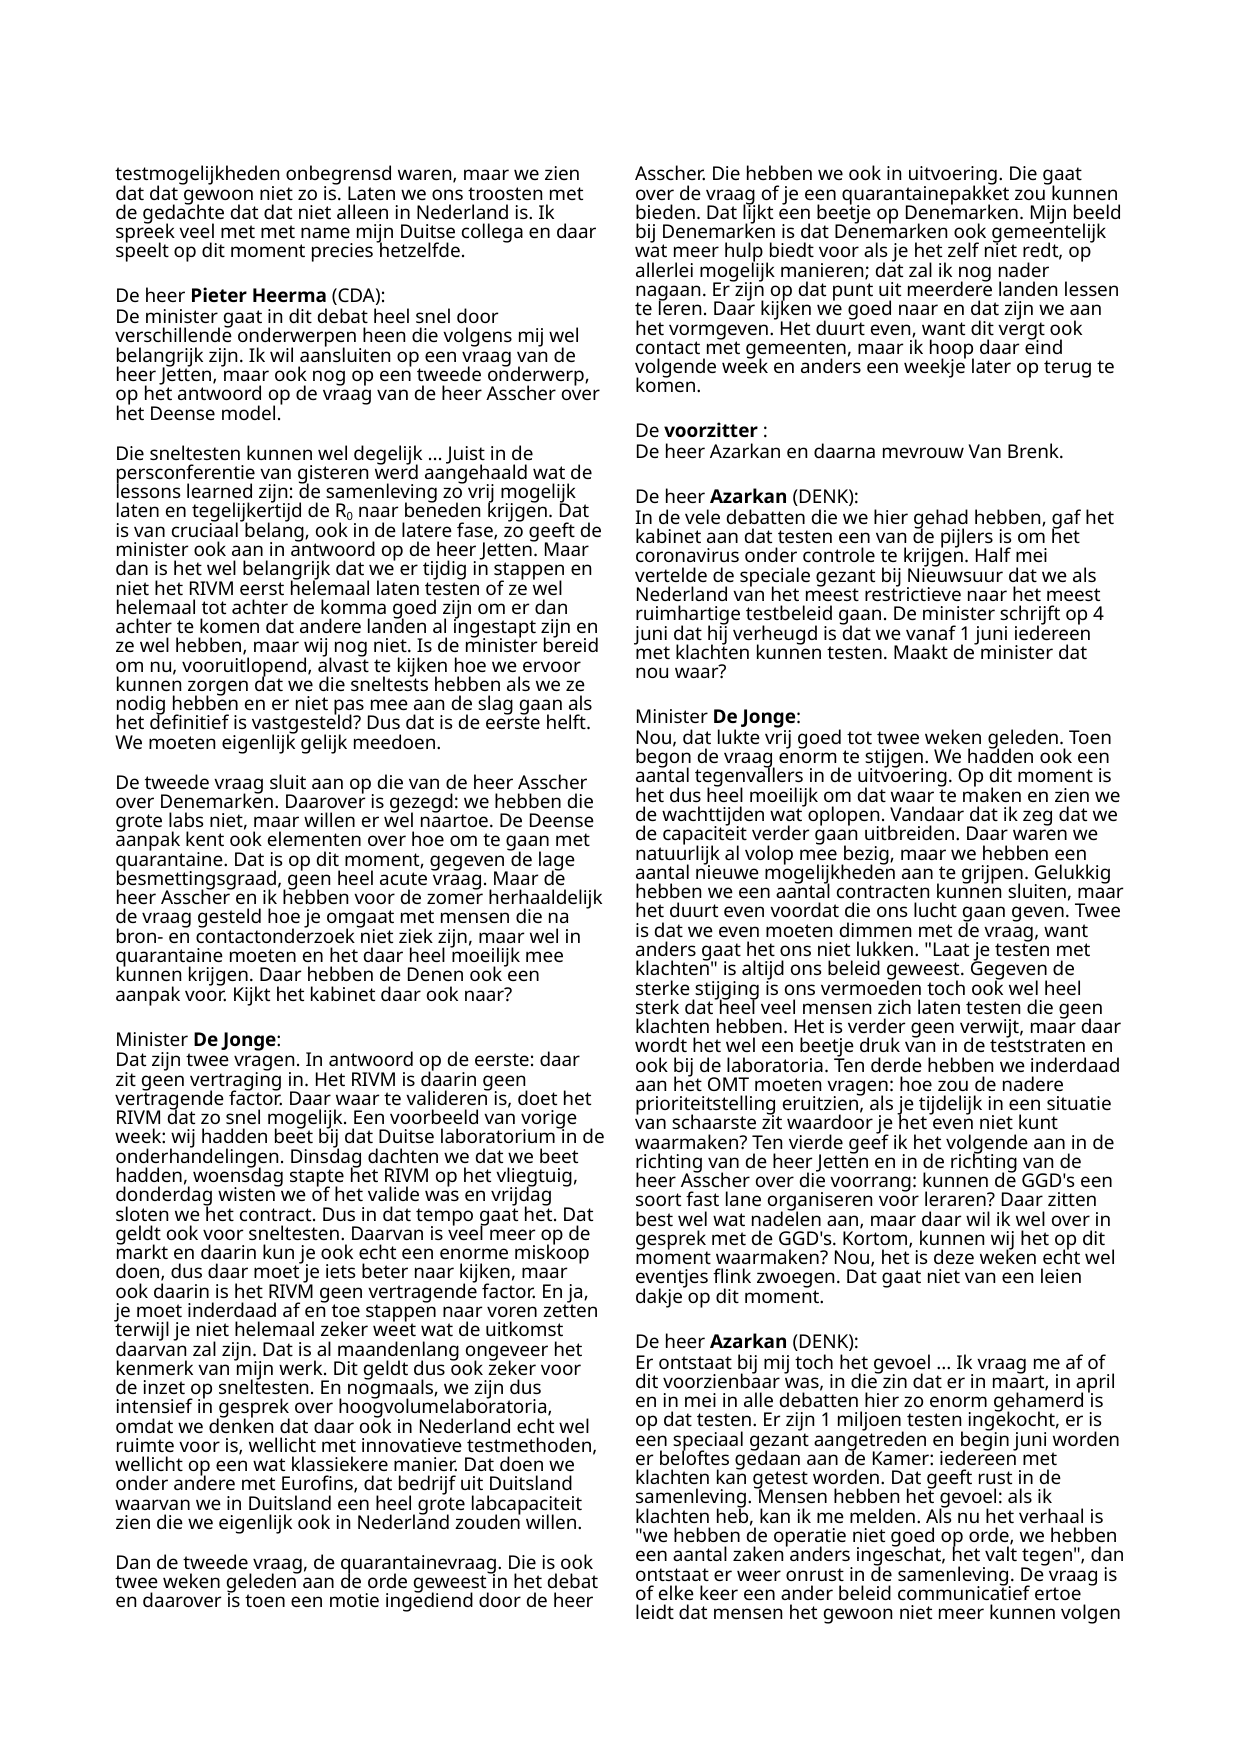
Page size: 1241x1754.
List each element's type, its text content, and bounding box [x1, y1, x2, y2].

text Asscher. Die hebben we ook in uitvoering. Die gaat over de vraag of je een quarantainepakket zou kunnen bieden. Dat lijkt een beetje op Denemarken. Mijn beeld bij Denemarken is dat Denemarken ook gemeentelijk wat meer hulp biedt voor als je het zelf niet redt, op allerlei mogelijk manieren; dat zal ik nog nader nagaan. Er zijn op dat punt uit meerdere landen lessen te leren. Daar kijken we goed naar en dat zijn we aan het vormgeven. Het duurt even, want dit vergt ook contact met gemeenten, maar ik hoop daar eind volgende week en anders een weekje later op terug te komen. [635, 165, 1125, 397]
text testmogelijkheden onbegrensd waren, maar we zien dat dat gewoon niet zo is. Laten we ons troosten met de gedachte dat dat niet alleen in Nederland is. Ik spreek veel met met name mijn Duitse collega en daar speelt op dit moment precies hetzelfde. [115, 165, 605, 262]
text Dan de tweede vraag, de quarantainevraag. Die is ook twee weken geleden aan de orde geweest in het debat en daarover is toen een motie ingediend door de heer [115, 1554, 605, 1612]
text Nou, dat lukte vrij goed tot twee weken geleden. Toen begon de vraag enorm te stijgen. We hadden ook een aantal tegenvallers in de uitvoering. Op dit moment is het dus heel moeilijk om dat waar te maken en zien we de wachttijden wat oplopen. Vandaar dat ik zeg dat we de capaciteit verder gaan uitbreiden. Daar waren we natuurlijk al volop mee bezig, maar we hebben een aantal nieuwe mogelijkheden aan te grijpen. Gelukkig hebben we een aantal contracten kunnen sluiten, maar het duurt even voordat die ons lucht gaan geven. Twee is dat we even moeten dimmen met de vraag, want anders gaat het ons niet lukken. "Laat je testen met klachten" is altijd ons beleid geweest. Gegeven de sterke stijging is ons vermoeden toch ook wel heel sterk dat heel veel mensen zich laten testen die geen klachten hebben. Het is verder geen verwijt, maar daar wordt het wel een beetje druk van in de teststraten en ook bij de laboratoria. Ten derde hebben we inderdaad aan het OMT moeten vragen: hoe zou de nadere prioriteitstelling eruitzien, als je tijdelijk in een situatie van schaarste zit waardoor je het even niet kunt waarmaken? Ten vierde geef ik het volgende aan in de richting van de heer Jetten en in de richting van de heer Asscher over die voorrang: kunnen de GGD's een soort fast lane organiseren voor leraren? Daar zitten best wel wat nadelen aan, maar daar wil ik wel over in gesprek met de GGD's. Kortom, kunnen wij het op dit moment waarmaken? Nou, het is deze weken echt wel eventjes flink zwoegen. Dat gaat niet van een leien dakje op dit moment. [635, 729, 1125, 1307]
text De heer Azarkan (DENK): [635, 483, 1125, 509]
text De tweede vraag sluit aan op die van de heer Asscher over Denemarken. Daarover is gezegd: we hebben die grote labs niet, maar willen er wel naartoe. De Deense aanpak kent ook elementen over hoe om te gaan met quarantaine. Dat is op dit moment, gegeven de lage besmettingsgraad, geen heel acute vraag. Maar de heer Asscher en ik hebben voor de zomer herhaaldelijk de vraag gesteld hoe je omgaat met mensen die na bron- en contactonderzoek niet ziek zijn, maar wel in quarantaine moeten en het daar heel moeilijk mee kunnen krijgen. Daar hebben de Denen ook een aanpak voor. Kijkt het kabinet daar ook naar? [115, 774, 605, 1005]
text In de vele debatten die we hier gehad hebben, gaf het kabinet aan dat testen een van de pijlers is om het coronavirus onder controle te krijgen. Half mei vertelde de speciale gezant bij Nieuwsuur dat we als Nederland van het meest restrictieve naar het meest ruimhartige testbeleid gaan. De minister schrijft op 4 juni dat hij verheugd is dat we vanaf 1 juni iedereen met klachten kunnen testen. Maakt de minister dat nou waar? [635, 509, 1125, 682]
text Die sneltesten kunnen wel degelijk ... Juist in de persconferentie van gisteren werd aangehaald wat de lessons learned zijn: de samenleving zo vrij mogelijk laten en tegelijkertijd de R0 naar beneden krijgen. Dat is van cruciaal belang, ook in de latere fase, zo geeft de minister ook aan in antwoord op de heer Jetten. Maar dan is het wel belangrijk dat we er tijdig in stappen en niet het RIVM eerst helemaal laten testen of ze wel helemaal tot achter de komma goed zijn om er dan achter te komen dat andere landen al ingestapt zijn en ze wel hebben, maar wij nog niet. Is de minister bereid om nu, vooruitlopend, alvast te kijken hoe we ervoor kunnen zorgen dat we die sneltests hebben als we ze nodig hebben en er niet pas mee aan de slag gaan als het definitief is vastgesteld? Dus dat is de eerste helft. We moeten eigenlijk gelijk meedoen. [115, 444, 605, 753]
text Er ontstaat bij mij toch het gevoel ... Ik vraag me af of dit voorzienbaar was, in die zin dat er in maart, in april en in mei in alle debatten hier zo enorm gehamerd is op dat testen. Er zijn 1 miljoen testen ingekocht, er is een speciaal gezant aangetreden en begin juni worden er beloftes gedaan aan de Kamer: iedereen met klachten kan getest worden. Dat geeft rust in de samenleving. Mensen hebben het gevoel: als ik klachten heb, kan ik me melden. Als nu het verhaal is "we hebben de operatie niet goed op orde, we hebben een aantal zaken anders ingeschat, het valt tegen", dan ontstaat er weer onrust in de samenleving. De vraag is of elke keer een ander beleid communicatief ertoe leidt dat mensen het gewoon niet meer kunnen volgen [635, 1354, 1125, 1623]
text De minister gaat in dit debat heel snel door verschillende onderwerpen heen die volgens mij wel belangrijk zijn. Ik wil aansluiten op een vraag van de heer Jetten, maar ook nog op een tweede onderwerp, op het antwoord op de vraag van de heer Asscher over het Deense model. [115, 308, 605, 424]
text De heer Pieter Heerma (CDA): [115, 282, 605, 308]
text Dat zijn twee vragen. In antwoord op de eerste: daar zit geen vertraging in. Het RIVM is daarin geen vertragende factor. Daar waar te valideren is, doet het RIVM dat zo snel mogelijk. Een voorbeeld van vorige week: wij hadden beet bij dat Duitse laboratorium in de onderhandelingen. Dinsdag dachten we dat we beet hadden, woensdag stapte het RIVM op het vliegtuig, donderdag wisten we of het valide was en vrijdag sloten we het contract. Dus in dat tempo gaat het. Dat geldt ook voor sneltesten. Daarvan is veel meer op de markt en daarin kun je ook echt een enorme miskoop doen, dus daar moet je iets beter naar kijken, maar ook daarin is het RIVM geen vertragende factor. En ja, je moet inderdaad af en toe stappen naar voren zetten terwijl je niet helemaal zeker weet wat de uitkomst daarvan zal zijn. Dat is al maandenlang ongeveer het kenmerk van mijn werk. Dit geldt dus ook zeker voor de inzet op sneltesten. En nogmaals, we zijn dus intensief in gesprek over hoogvolumelaboratoria, omdat we denken dat daar ook in Nederland echt wel ruimte voor is, wellicht met innovatieve testmethoden, wellicht op een wat klassiekere manier. Dat doen we onder andere met Eurofins, dat bedrijf uit Duitsland waarvan we in Duitsland een heel grote labcapaciteit zien die we eigenlijk ook in Nederland zouden willen. [115, 1051, 605, 1533]
text Minister De Jonge: [635, 703, 1125, 729]
text Minister De Jonge: [115, 1026, 605, 1051]
text De heer Azarkan (DENK): [635, 1328, 1125, 1354]
text De heer Azarkan en daarna mevrouw Van Brenk. [635, 443, 1125, 462]
text De voorzitter : [635, 417, 1125, 443]
